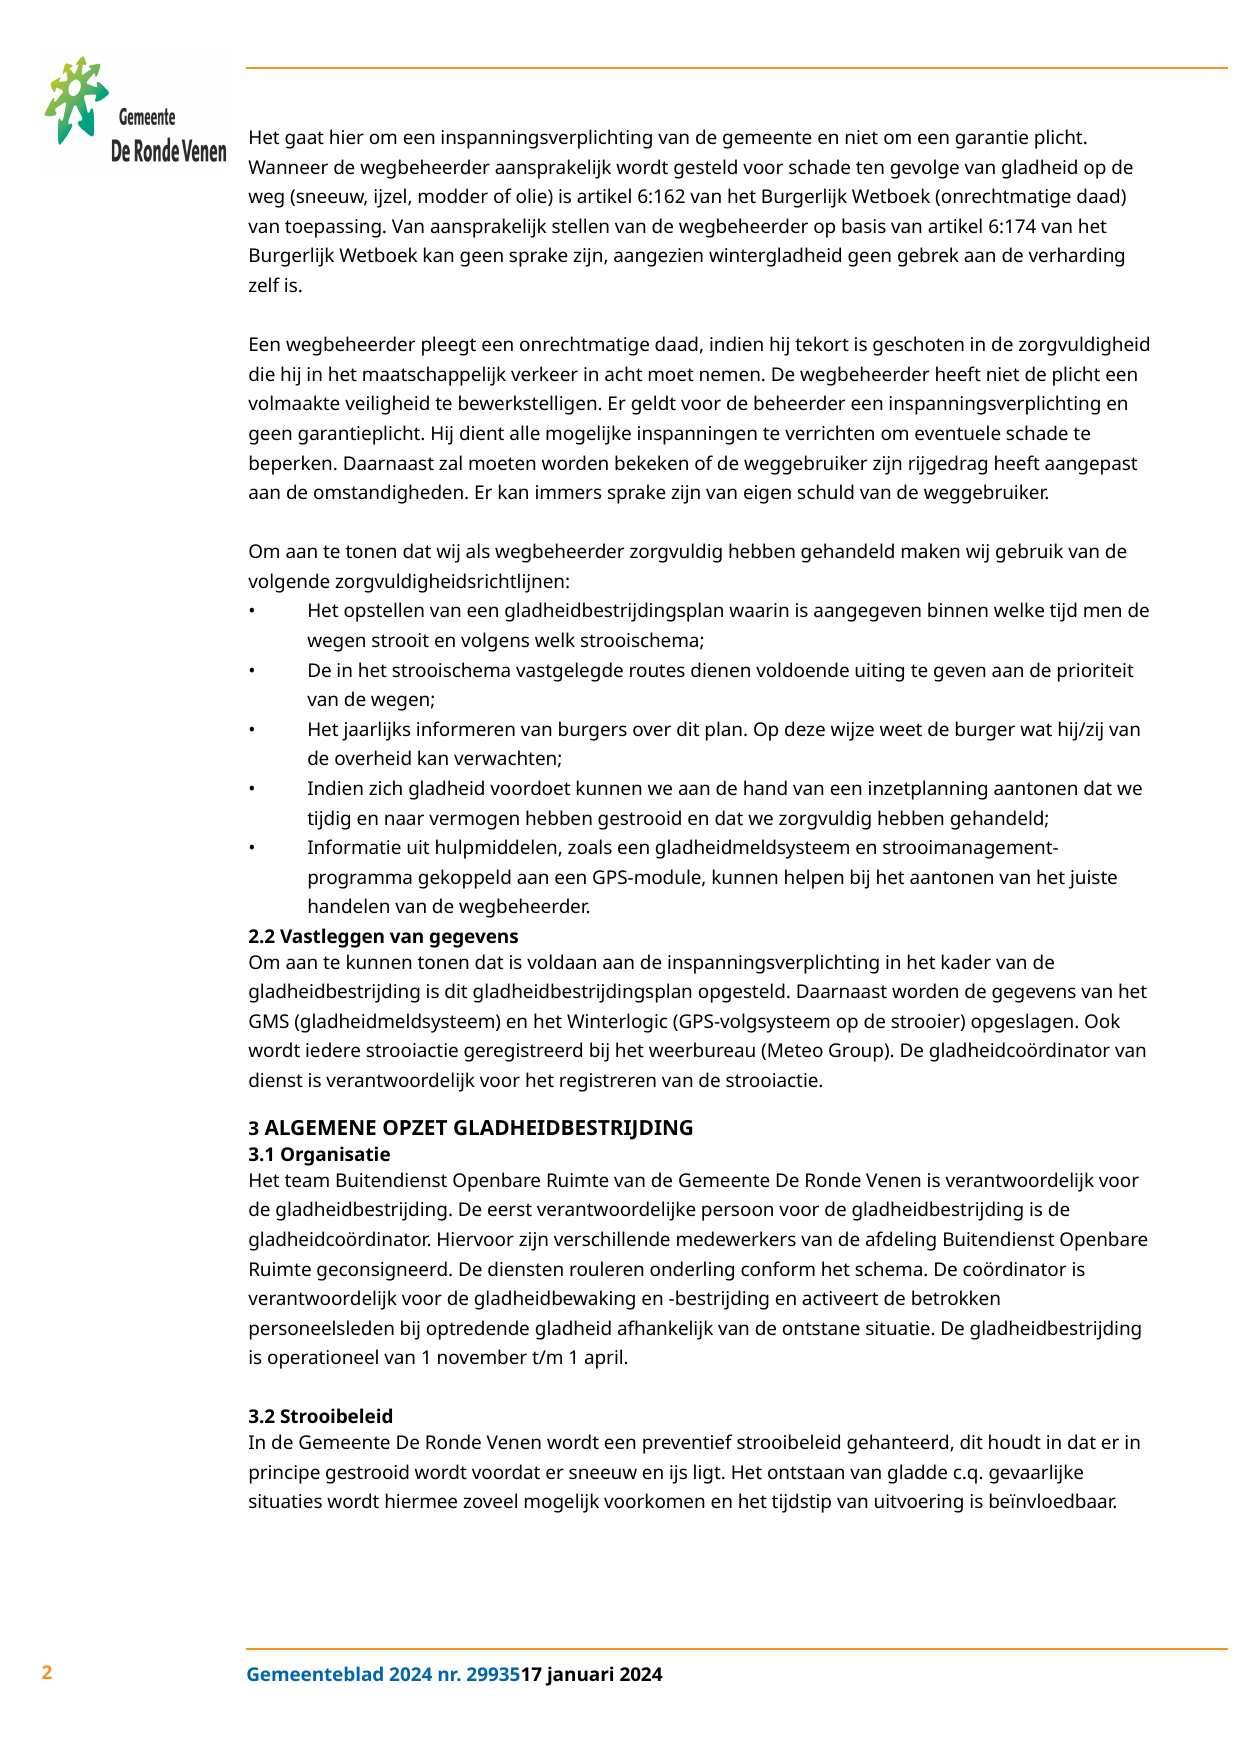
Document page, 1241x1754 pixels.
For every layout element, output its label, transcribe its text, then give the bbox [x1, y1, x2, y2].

list Informatie uit hulpmiddelen, zoals een gladheidmeldsysteem en strooimanagement- programma gekoppeld aan een GPS-module, kunnen helpen bij het aantonen van het juiste handelen van de wegbeheerder. [248, 834, 1152, 919]
text 2.2 Vastleggen van gegevens [248, 923, 1152, 949]
text Het team Buitendienst Openbare Ruimte van de Gemeente De Ronde Venen is verantwoordelijk voor de gladheidbestrijding. De eerst verantwoordelijke persoon voor de gladheidbestrijding is de gladheidcoördinator. Hiervoor zijn verschillende medewerkers van de afdeling Buitendienst Openbare Ruimte geconsigneerd. De diensten rouleren onderling conform het schema. De coördinator is verantwoordelijk voor de gladheidbewaking en -bestrijding en activeert de betrokken personeelsleden bij optredende gladheid afhankelijk van de ontstane situatie. De gladheidbestrijding is operationeel van 1 november t/m 1 april. [248, 1167, 1152, 1370]
list Het opstellen van een gladheidbestrijdingsplan waarin is aangegeven binnen welke tijd men de wegen strooit en volgens welk strooischema; [248, 598, 1152, 653]
text 3 ALGEMENE OPZET GLADHEIDBESTRIJDING [248, 1113, 1152, 1141]
text Een wegbeheerder pleegt een onrechtmatige daad, indien hij tekort is geschoten in de zorgvuldigheid die hij in het maatschappelijk verkeer in acht moet nemen. De wegbeheerder heeft niet de plicht een volmaakte veiligheid te bewerkstelligen. Er geldt voor de beheerder een inspanningsverplichting en geen garantieplicht. Hij dient alle mogelijke inspanningen te verrichten om eventuele schade te beperken. Daarnaast zal moeten worden bekeken of de weggebruiker zijn rijgedrag heeft aangepast aan de omstandigheden. Er kan immers sprake zijn van eigen schuld van de weggebruiker. [248, 331, 1152, 505]
list De in het strooischema vastgelegde routes dienen voldoende uiting te geven aan de prioriteit van de wegen; [248, 657, 1152, 712]
picture [41, 47, 231, 172]
list Het jaarlijks informeren van burgers over dit plan. Op deze wijze weet de burger wat hij/zij van de overheid kan verwachten; [248, 716, 1152, 771]
text Om aan te tonen dat wij als wegbeheerder zorgvuldig hebben gehandeld maken wij gebruik van de volgende zorgvuldigheidsrichtlijnen: [248, 538, 1152, 594]
text Om aan te kunnen tonen dat is voldaan aan de inspanningsverplichting in het kader van de gladheidbestrijding is dit gladheidbestrijdingsplan opgesteld. Daarnaast worden de gegevens van het GMS (gladheidmeldsysteem) en het Winterlogic (GPS-volgsysteem op de strooier) opgeslagen. Ook wordt iedere strooiactie geregistreerd bij het weerbureau (Meteo Group). De gladheidcoördinator van dienst is verantwoordelijk voor het registreren van de strooiactie. [248, 949, 1152, 1093]
text Het gaat hier om een inspanningsverplichting van de gemeente en niet om een garantie plicht. Wanneer de wegbeheerder aansprakelijk wordt gesteld voor schade ten gevolge van gladheid op de weg (sneeuw, ijzel, modder of olie) is artikel 6:162 van het Burgerlijk Wetboek (onrechtmatige daad) van toepassing. Van aansprakelijk stellen van de wegbeheerder op basis van artikel 6:174 van het Burgerlijk Wetboek kan geen sprake zijn, aangezien wintergladheid geen gebrek aan de verharding zelf is. [248, 124, 1152, 298]
text In de Gemeente De Ronde Venen wordt een preventief strooibeleid gehanteerd, dit houdt in dat er in principe gestrooid wordt voordat er sneeuw en ijs ligt. Het ontstaan van gladde c.q. gevaarlijke situaties wordt hiermee zoveel mogelijk voorkomen en het tijdstip van uitvoering is beïnvloedbaar. [248, 1429, 1152, 1514]
text 3.2 Strooibeleid [248, 1404, 1152, 1429]
list Indien zich gladheid voordoet kunnen we aan de hand van een inzetplanning aantonen dat we tijdig en naar vermogen hebben gestrooid en dat we zorgvuldig hebben gehandeld; [248, 775, 1152, 831]
text 3.1 Organisatie [248, 1141, 1152, 1167]
